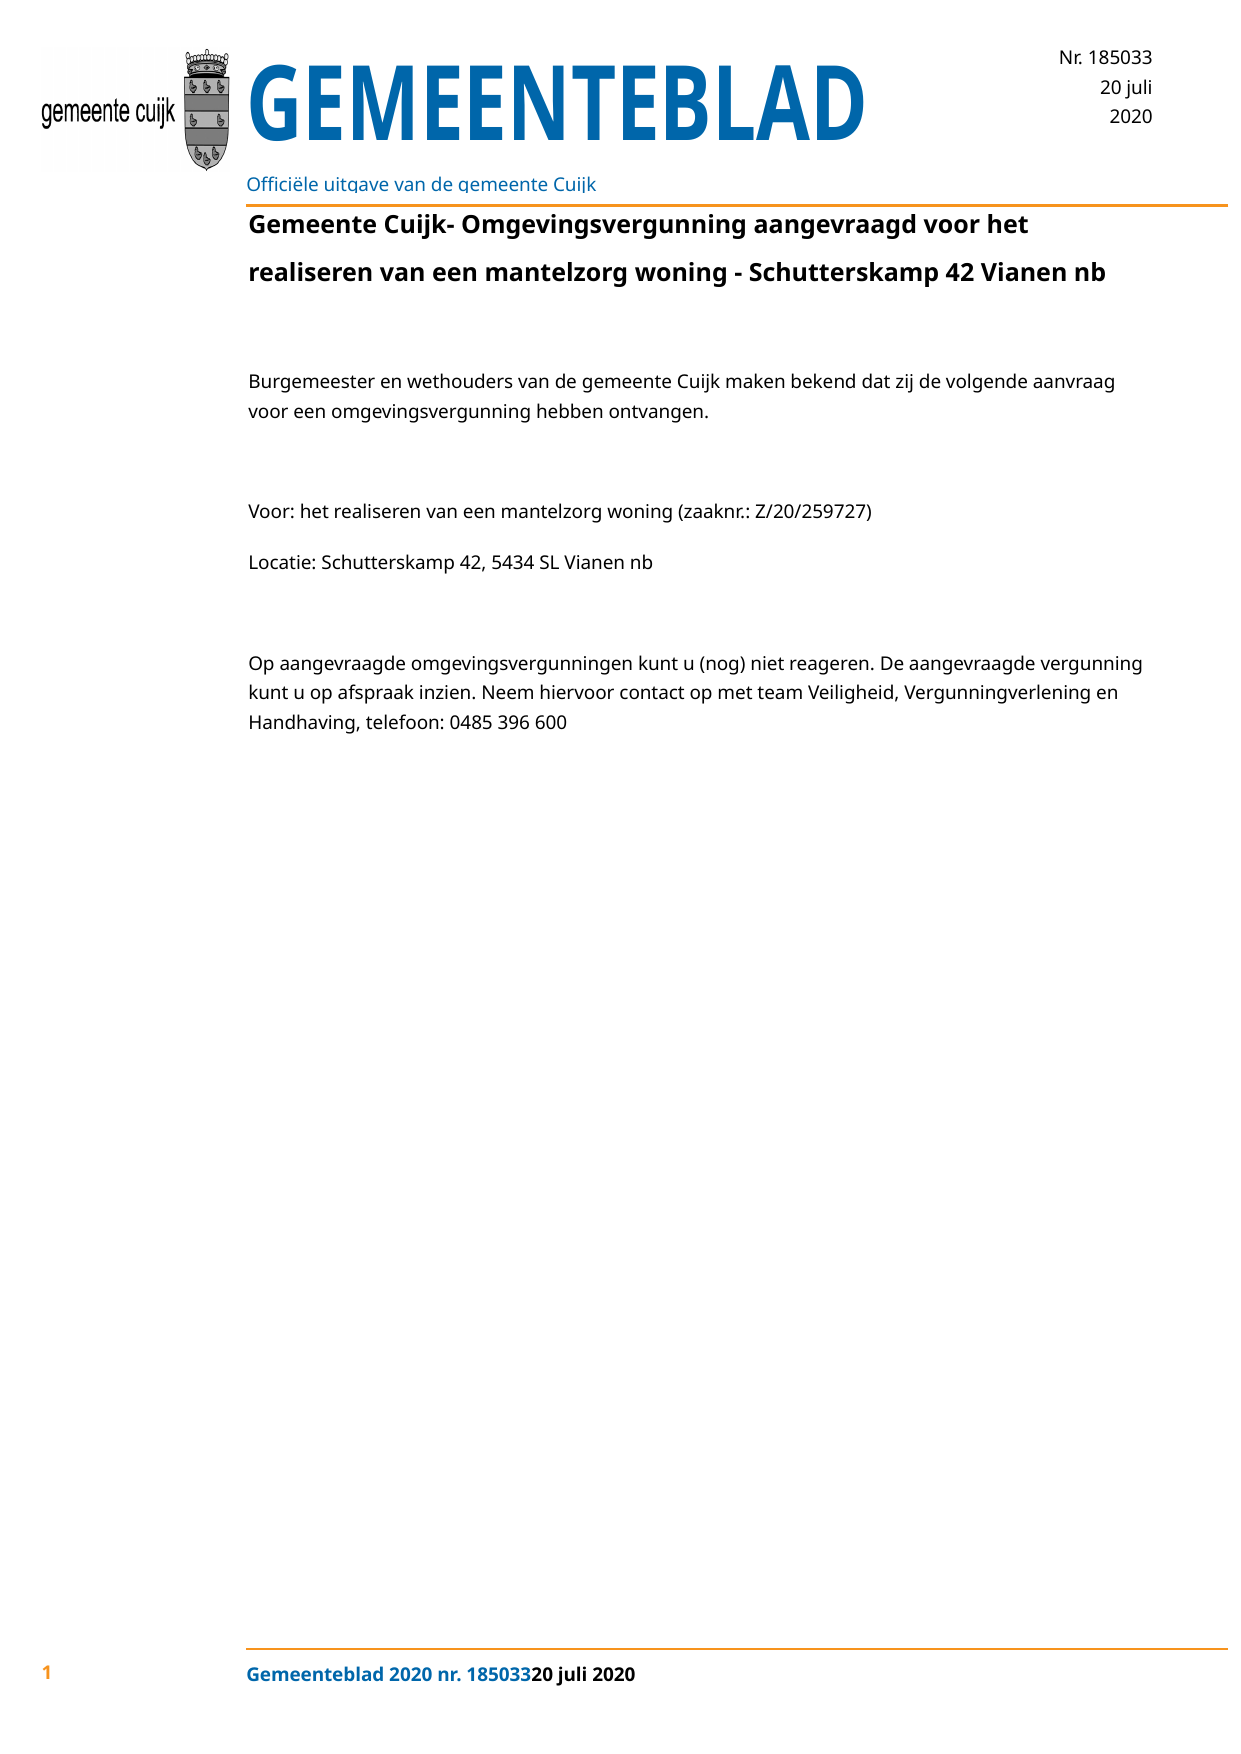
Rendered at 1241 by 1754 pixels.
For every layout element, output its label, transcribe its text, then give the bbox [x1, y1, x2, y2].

picture [41, 47, 231, 172]
text Op aangevraagde omgevingsvergunningen kunt u (nog) niet reageren. De aangevraagde vergunning kunt u op afspraak inzien. Neem hiervoor contact op met team Veiligheid, Vergunningverlening en Handhaving, telefoon: 0485 396 600 [248, 650, 1152, 735]
text Burgemeester en wethouders van de gemeente Cuijk maken bekend dat zij de volgende aanvraag voor een omgevingsvergunning hebben ontvangen. [248, 368, 1152, 424]
text Gemeente Cuijk- Omgevingsvergunning aangevraagd voor het realiseren van een mantelzorg woning - Schutterskamp 42 Vianen nb [248, 207, 1152, 288]
text Voor: het realiseren van een mantelzorg woning (zaaknr.: Z/20/259727) [248, 499, 1152, 524]
text Locatie: Schutterskamp 42, 5434 SL Vianen nb [248, 549, 1152, 575]
